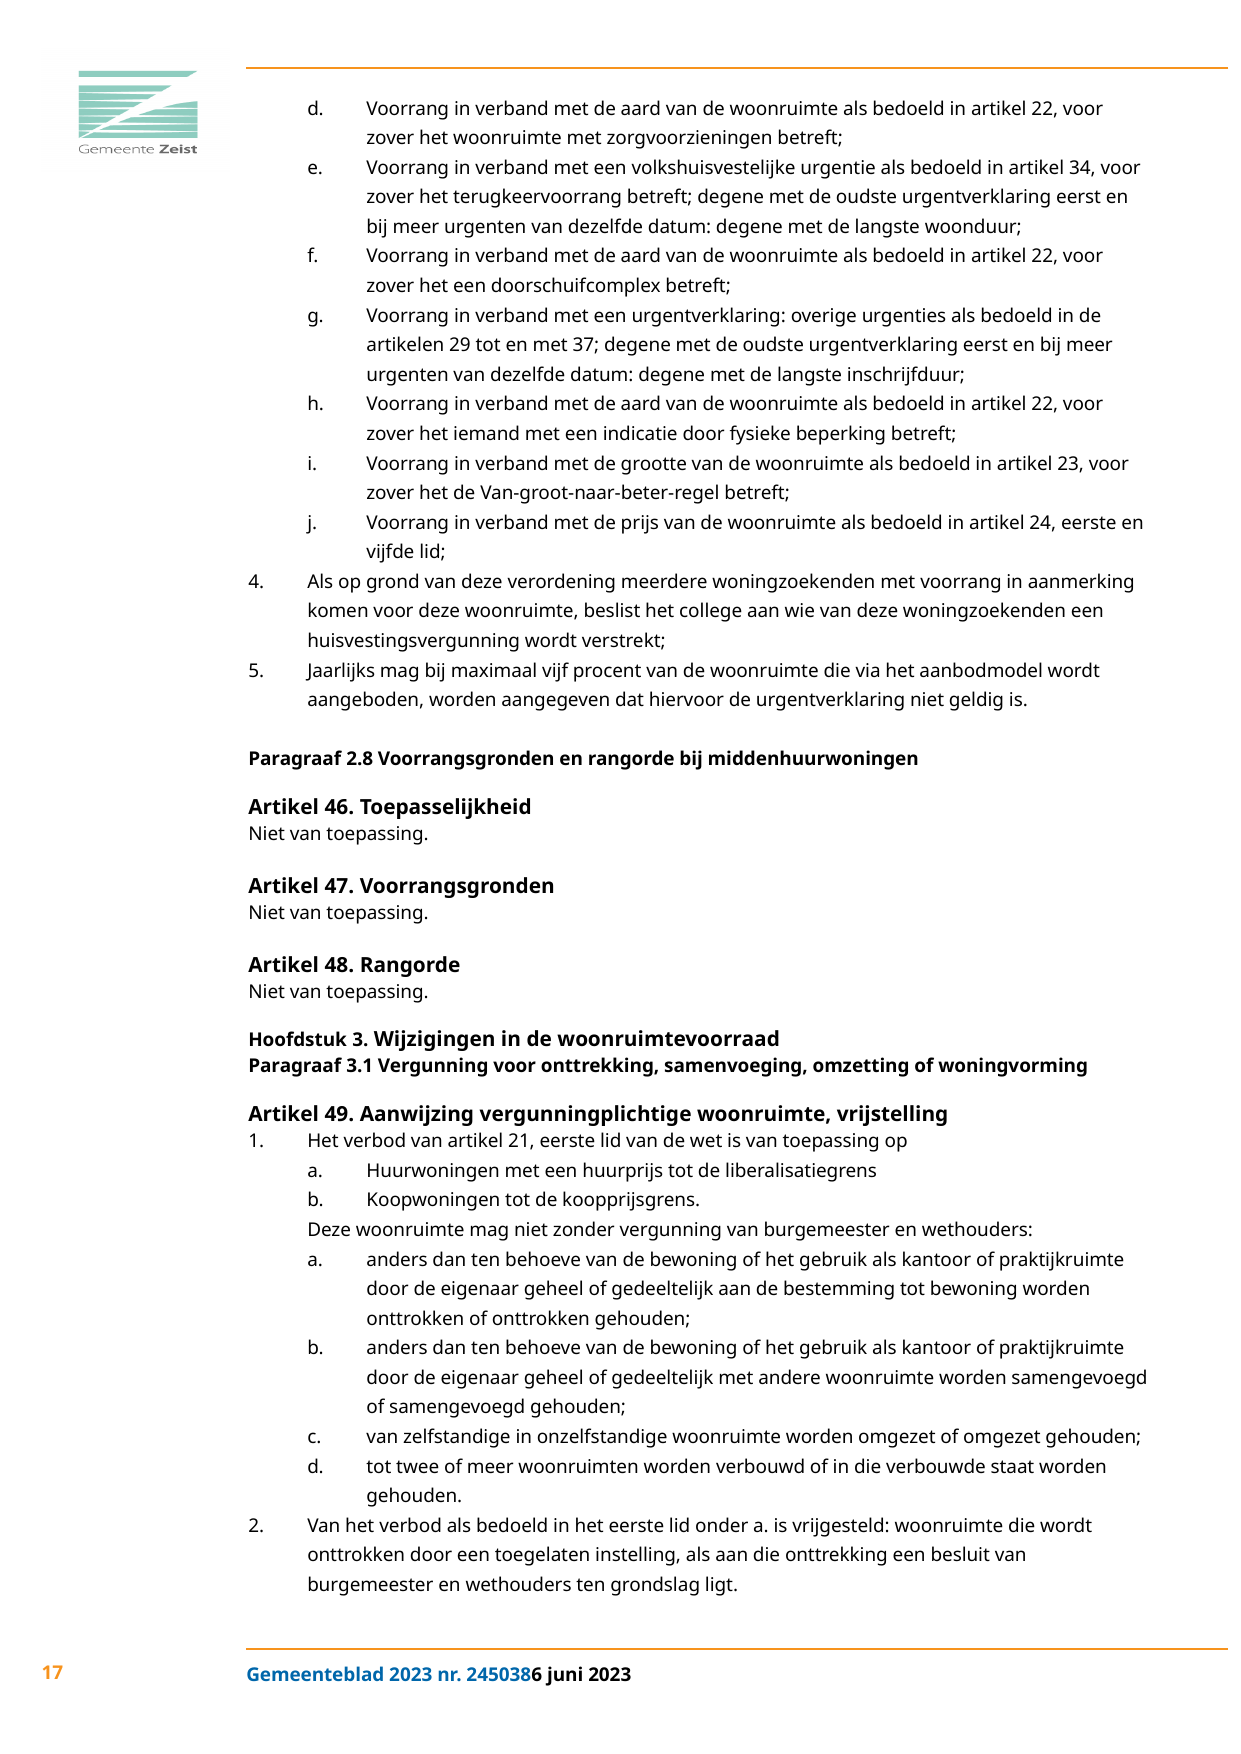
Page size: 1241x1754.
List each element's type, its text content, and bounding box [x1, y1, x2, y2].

text Paragraaf 3.1 Vergunning voor onttrekking, samenvoeging, omzetting of woningvorming [248, 1052, 1152, 1078]
text Artikel 48. Rangorde [248, 950, 1152, 978]
list anders dan ten behoeve van de bewoning of het gebruik als kantoor of praktijkruimte door de eigenaar geheel of gedeeltelijk met andere woonruimte worden samengevoegd of samengevoegd gehouden; [307, 1334, 1152, 1419]
text Artikel 49. Aanwijzing vergunningplichtige woonruimte, vrijstelling [248, 1099, 1152, 1127]
list Huurwoningen met een huurprijs tot de liberalisatiegrens [307, 1157, 1152, 1183]
text Niet van toepassing. [248, 821, 1152, 846]
text Hoofdstuk 3. Wijzigingen in de woonruimtevoorraad [248, 1024, 1152, 1052]
list tot twee of meer woonruimten worden verbouwd of in die verbouwde staat worden gehouden. [307, 1453, 1152, 1508]
list Van het verbod als bedoeld in het eerste lid onder a. is vrijgesteld: woonruimte die wordt onttrokken door een toegelaten instelling, als aan die onttrekking een besluit van burgemeester en wethouders ten grondslag ligt. [248, 1512, 1152, 1597]
list Het verbod van artikel 21, eerste lid van de wet is van toepassing op [248, 1127, 1152, 1153]
list Jaarlijks mag bij maximaal vijf procent van de woonruimte die via het aanbodmodel wordt aangeboden, worden aangegeven dat hiervoor de urgentverklaring niet geldig is. [248, 657, 1152, 712]
list Voorrang in verband met een volkshuisvestelijke urgentie als bedoeld in artikel 34, voor zover het terugkeervoorrang betreft; degene met de oudste urgentverklaring eerst en bij meer urgenten van dezelfde datum: degene met de langste woonduur; [307, 154, 1152, 239]
list Voorrang in verband met de grootte van de woonruimte als bedoeld in artikel 23, voor zover het de Van-groot-naar-beter-regel betreft; [307, 450, 1152, 505]
text Niet van toepassing. [248, 978, 1152, 1004]
text Artikel 46. Toepasselijkheid [248, 792, 1152, 821]
text Niet van toepassing. [248, 899, 1152, 925]
list Als op grond van deze verordening meerdere woningzoekenden met voorrang in aanmerking komen voor deze woonruimte, beslist het college aan wie van deze woningzoekenden een huisvestingsvergunning wordt verstrekt; [248, 568, 1152, 653]
text Artikel 47. Voorrangsgronden [248, 871, 1152, 899]
list Voorrang in verband met een urgentverklaring: overige urgenties als bedoeld in de artikelen 29 tot en met 37; degene met de oudste urgentverklaring eerst en bij meer urgenten van dezelfde datum: degene met de langste inschrijfduur; [307, 302, 1152, 387]
picture [41, 47, 231, 172]
list Voorrang in verband met de aard van de woonruimte als bedoeld in artikel 22, voor zover het een doorschuifcomplex betreft; [307, 243, 1152, 298]
list Koopwoningen tot de koopprijsgrens. [307, 1187, 1152, 1212]
text Paragraaf 2.8 Voorrangsgronden en rangorde bij middenhuurwoningen [248, 746, 1152, 771]
list van zelfstandige in onzelfstandige woonruimte worden omgezet of omgezet gehouden; [307, 1423, 1152, 1449]
list anders dan ten behoeve van de bewoning of het gebruik als kantoor of praktijkruimte door de eigenaar geheel of gedeeltelijk aan de bestemming tot bewoning worden onttrokken of onttrokken gehouden; [307, 1246, 1152, 1331]
list Voorrang in verband met de aard van de woonruimte als bedoeld in artikel 22, voor zover het iemand met een indicatie door fysieke beperking betreft; [307, 391, 1152, 446]
list Voorrang in verband met de prijs van de woonruimte als bedoeld in artikel 24, eerste en vijfde lid; [307, 509, 1152, 564]
list Deze woonruimte mag niet zonder vergunning van burgemeester en wethouders: [248, 1216, 1152, 1242]
list Voorrang in verband met de aard van de woonruimte als bedoeld in artikel 22, voor zover het woonruimte met zorgvoorzieningen betreft; [307, 95, 1152, 150]
